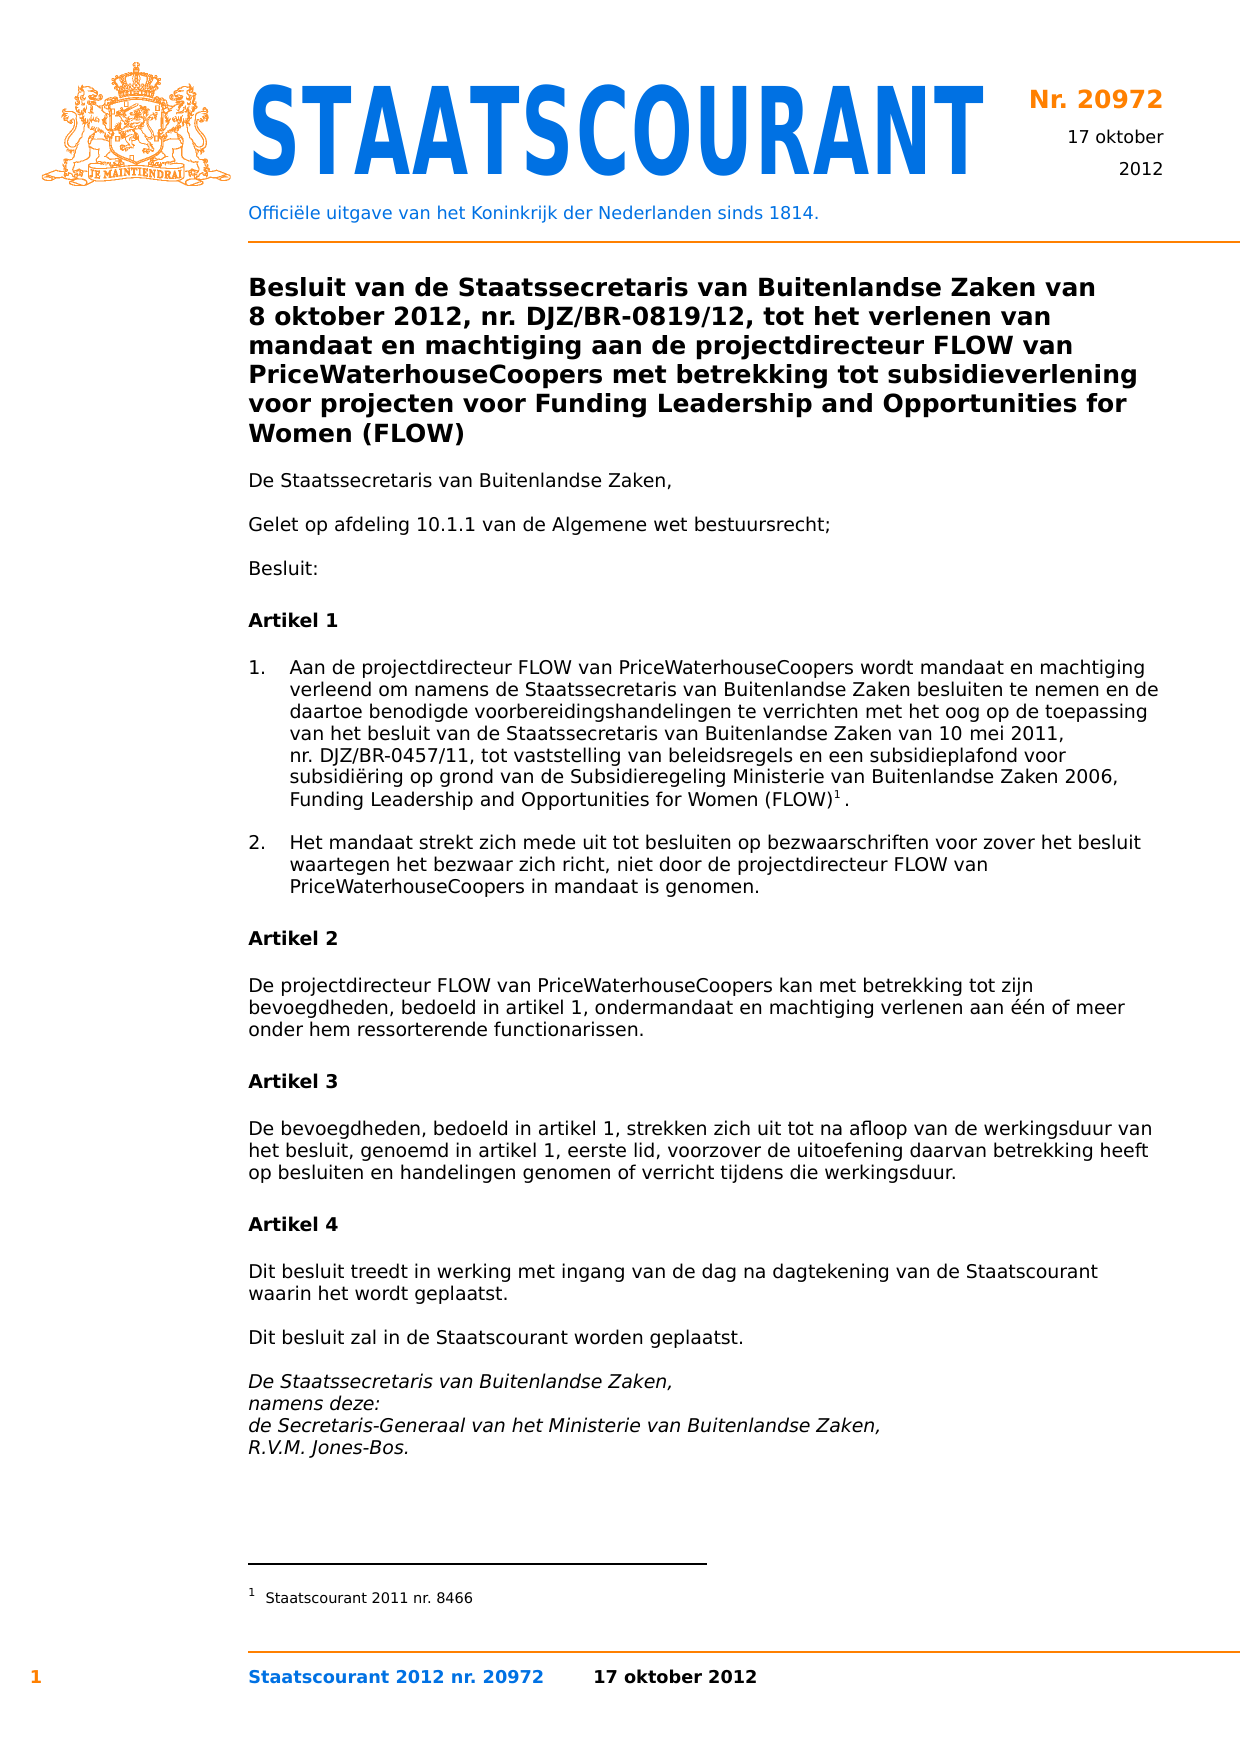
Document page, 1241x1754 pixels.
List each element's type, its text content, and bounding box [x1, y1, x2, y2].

table_cell 2012 [998, 153, 1240, 203]
table_header [25, 62, 248, 241]
text De Staatssecretaris van Buitenlandse Zaken, [248, 470, 1163, 492]
text De projectdirecteur FLOW van PriceWaterhouseCoopers kan met betrekking tot zijn bevoegdheden, bedoeld in artikel 1, ondermandaat en machtiging verlenen aan één of meer onder hem ressorterende functionarissen. [248, 975, 1163, 1041]
table_cell Officiële uitgave van het Koninkrijk der Nederlanden sinds 1814. [248, 203, 1240, 241]
subtitle Artikel 2 [248, 928, 1163, 950]
table_header Nr. 20972 [998, 62, 1240, 121]
table_header STAATSCOURANT [248, 62, 998, 203]
subtitle Artikel 1 [248, 609, 1163, 632]
subtitle Besluit van de Staatssecretaris van Buitenlandse Zaken van 8 oktober 2012, nr. DJZ/BR-0819/12, tot het verlenen van mandaat en machtiging aan de projectdirecteur FLOW van PriceWaterhouseCoopers met betrekking tot subsidieverlening voor projecten voor Funding Leadership and Opportunities for Women (FLOW) [248, 273, 1163, 448]
text De bevoegdheden, bedoeld in artikel 1, strekken zich uit tot na afloop van de werkingsduur van het besluit, genoemd in artikel 1, eerste lid, voorzover de uitoefening daarvan betrekking heeft op besluiten en handelingen genomen of verricht tijdens die werkingsduur. [248, 1118, 1163, 1184]
text 2. Het mandaat strekt zich mede uit tot besluiten op bezwaarschriften voor zover het besluit waartegen het bezwaar zich richt, niet door de projectdirecteur FLOW van PriceWaterhouseCoopers in mandaat is genomen. [248, 832, 1163, 898]
subtitle Artikel 4 [248, 1214, 1163, 1236]
subtitle Artikel 3 [248, 1071, 1163, 1093]
table_cell 17 oktober [998, 121, 1240, 153]
text Gelet op afdeling 10.1.1 van de Algemene wet bestuursrecht; [248, 514, 1163, 536]
text Staatscourant 2011 nr. 8466 [248, 1586, 1163, 1608]
text Dit besluit treedt in werking met ingang van de dag na dagtekening van de Staatscourant waarin het wordt geplaatst. [248, 1261, 1163, 1305]
text De Staatssecretaris van Buitenlandse Zaken, namens deze: de Secretaris-Generaal van het Ministerie van Buitenlandse Zaken, R.V.M. Jones-Bos. [248, 1371, 1163, 1459]
picture [41, 62, 231, 186]
text 1. Aan de projectdirecteur FLOW van PriceWaterhouseCoopers wordt mandaat en machtiging verleend om namens de Staatssecretaris van Buitenlandse Zaken besluiten te nemen en de daartoe benodigde voorbereidingshandelingen te verrichten met het oog op de toepassing van het besluit van de Staatssecretaris van Buitenlandse Zaken van 10 mei 2011, nr. DJZ/BR-0457/11, tot vaststelling van beleidsregels en een subsidieplafond voor subsidiëring op grond van de Subsidieregeling Ministerie van Buitenlandse Zaken 2006, Funding Leadership and Opportunities for Women (FLOW). [248, 657, 1163, 810]
text Dit besluit zal in de Staatscourant worden geplaatst. [248, 1327, 1163, 1349]
text Besluit: [248, 558, 1163, 579]
